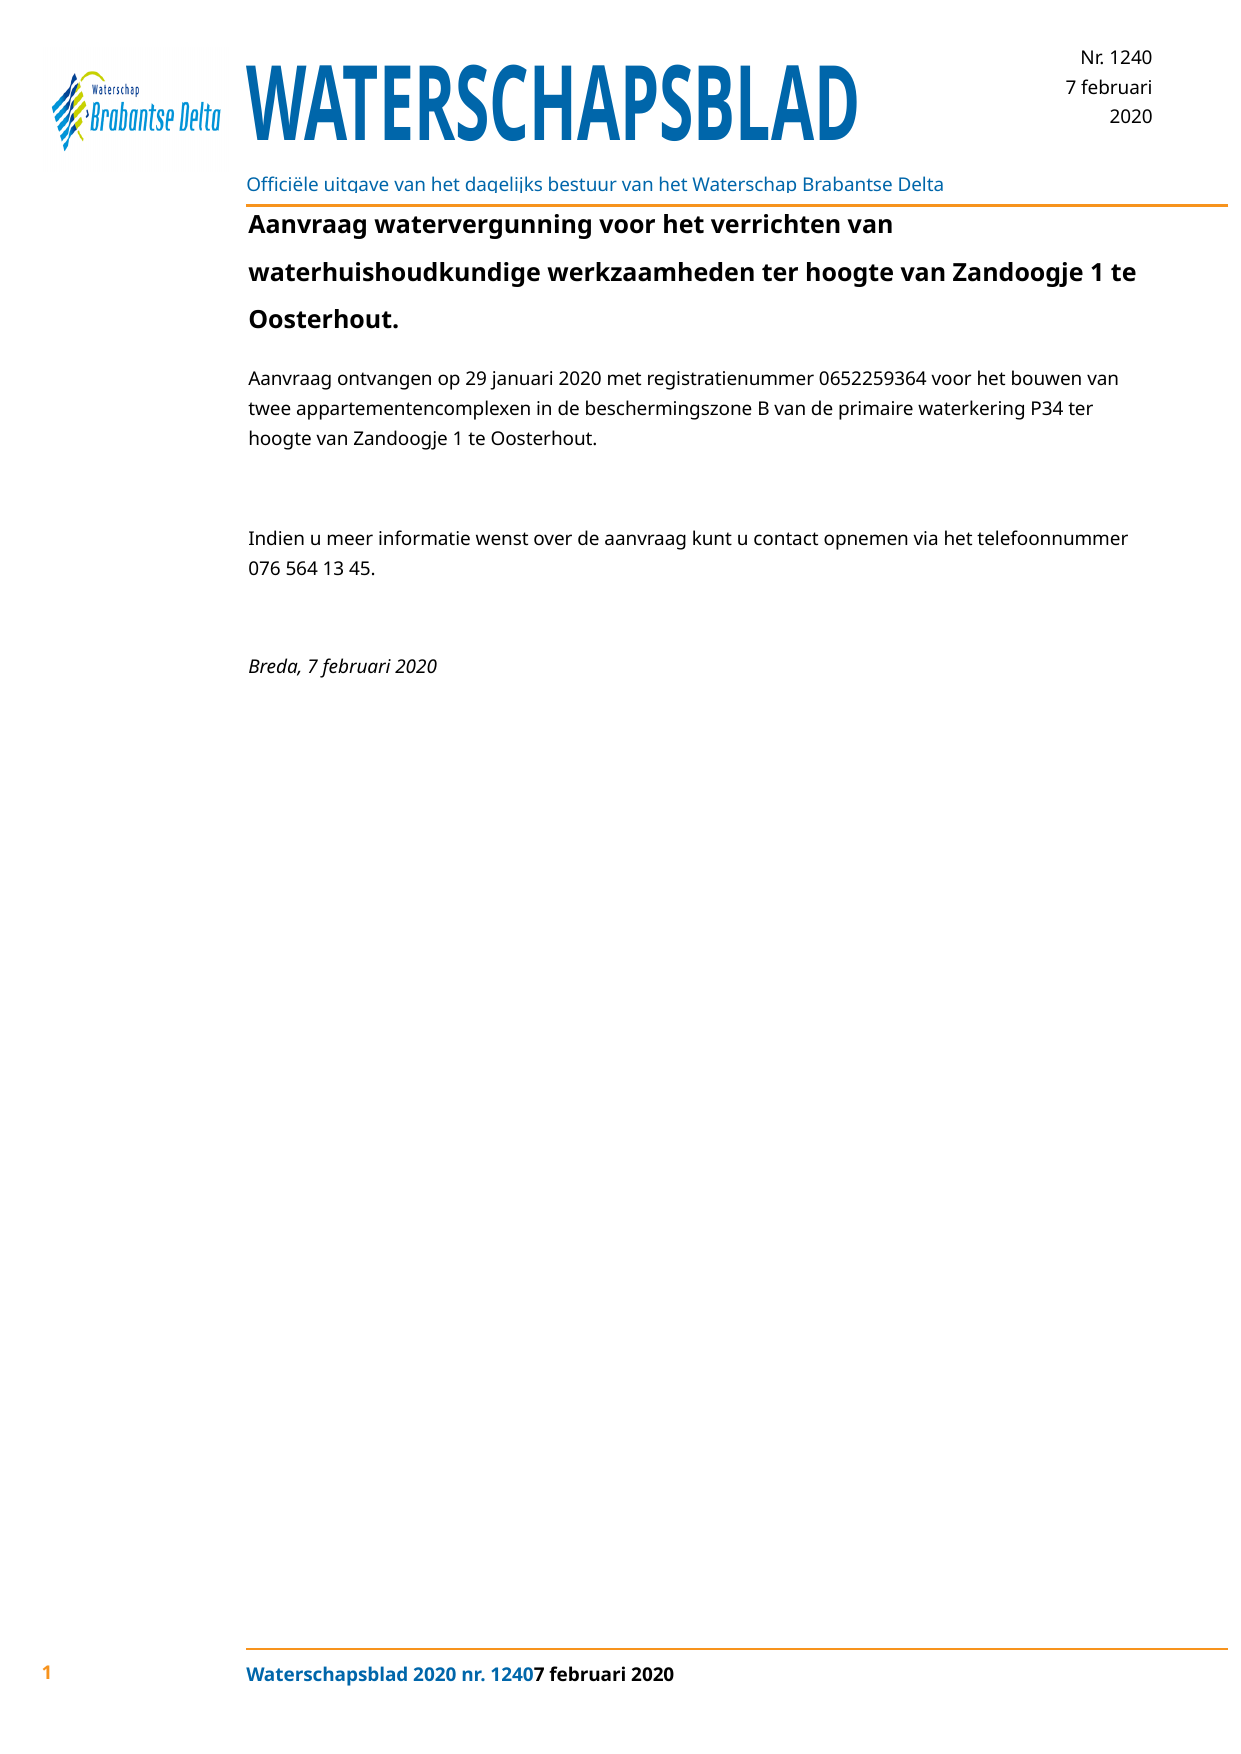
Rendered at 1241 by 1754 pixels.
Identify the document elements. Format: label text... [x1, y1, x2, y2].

text Aanvraag watervergunning voor het verrichten van waterhuishoudkundige werkzaamheden ter hoogte van Zandoogje 1 te Oosterhout. [248, 207, 1152, 336]
text Breda, 7 februari 2020 [248, 653, 1152, 679]
picture [41, 47, 231, 172]
text Aanvraag ontvangen op 29 januari 2020 met registratienummer 0652259364 voor het bouwen van twee appartementencomplexen in de beschermingszone B van de primaire waterkering P34 ter hoogte van Zandoogje 1 te Oosterhout. [248, 366, 1152, 450]
text Indien u meer informatie wenst over de aanvraag kunt u contact opnemen via het telefoonnummer 076 564 13 45. [248, 526, 1152, 581]
